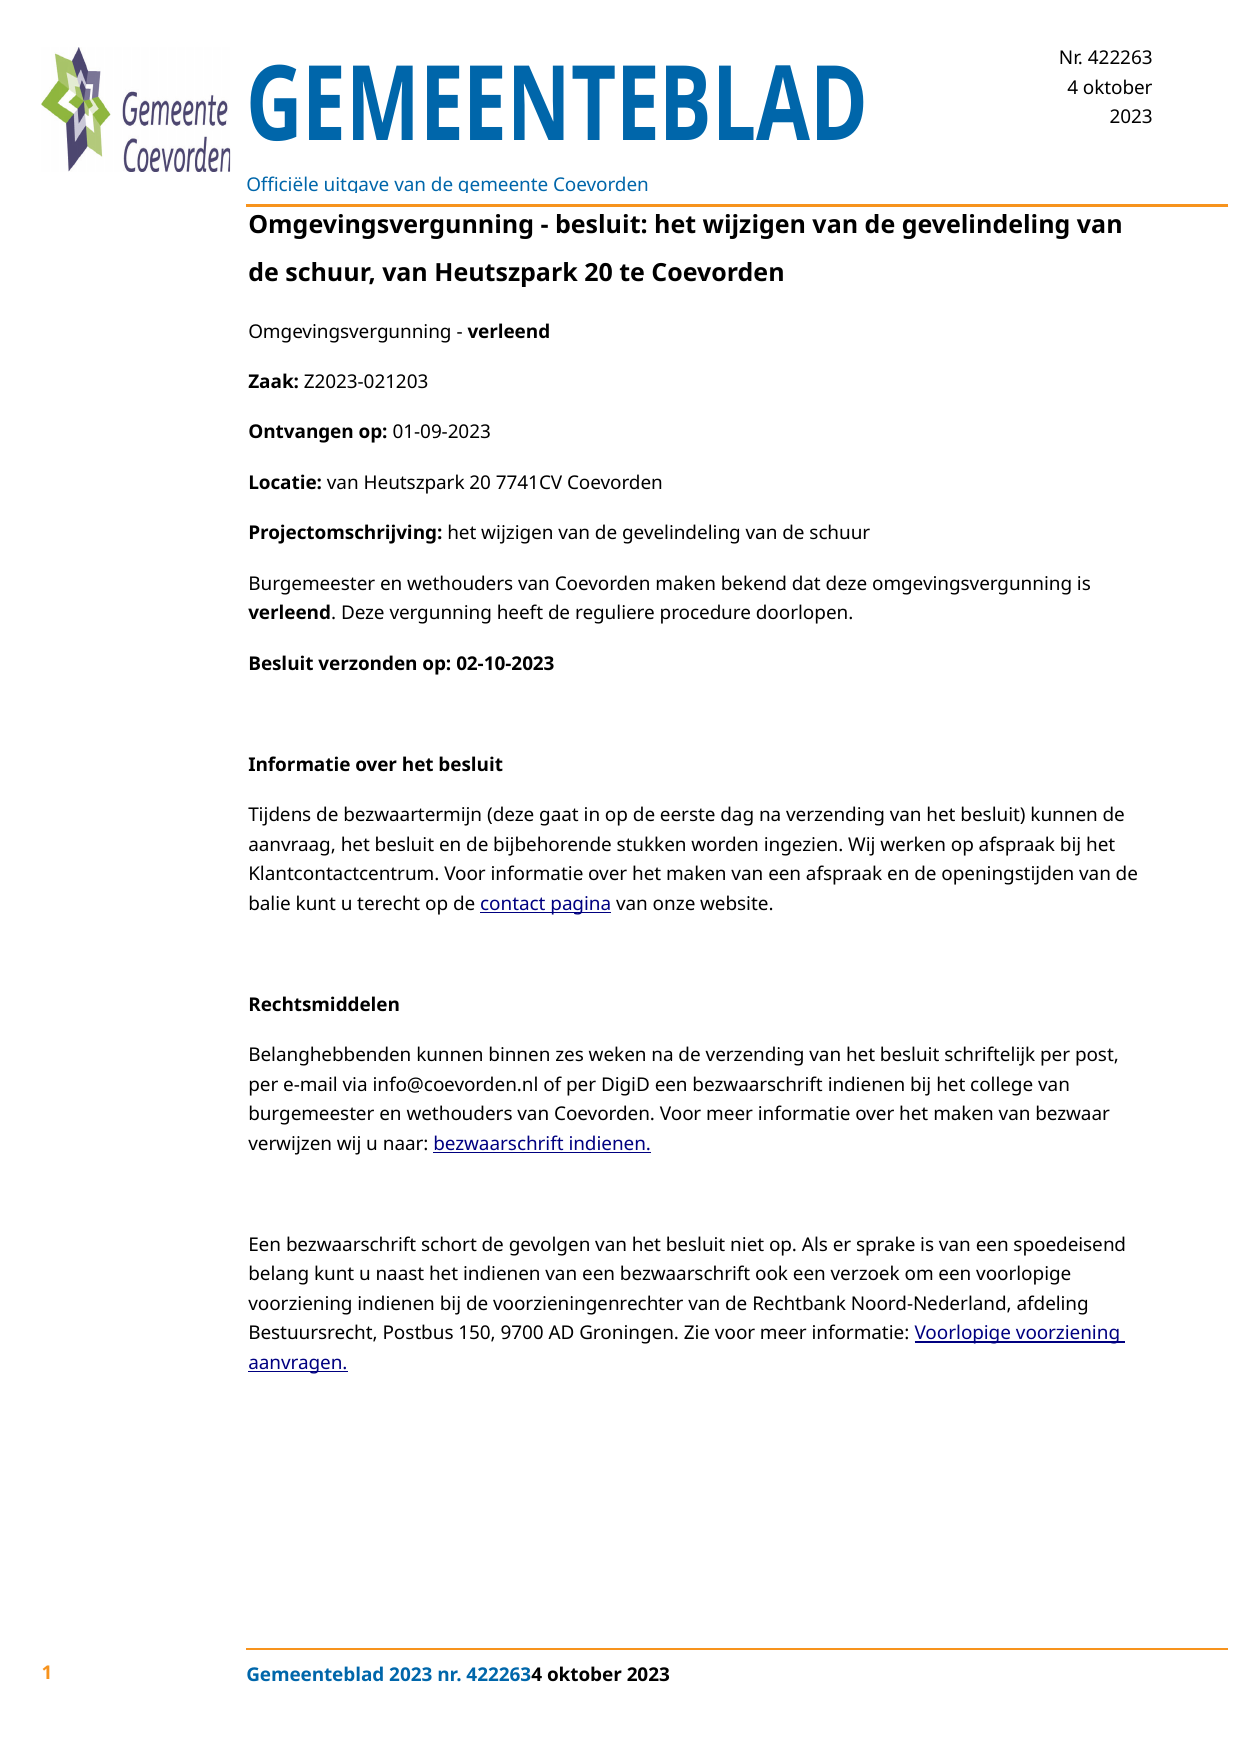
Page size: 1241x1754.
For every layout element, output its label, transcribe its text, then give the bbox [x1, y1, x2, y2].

picture [41, 47, 231, 172]
text Omgevingsvergunning - verleend [248, 318, 1152, 344]
text Besluit verzonden op: 02-10-2023 [248, 650, 1152, 676]
text Locatie: van Heutszpark 20 7741CV Coevorden [248, 469, 1152, 495]
text Tijdens de bezwaartermijn (deze gaat in op de eerste dag na verzending van het besluit) kunnen de aanvraag, het besluit en de bijbehorende stukken worden ingezien. Wij werken op afspraak bij het Klantcontactcentrum. Voor informatie over het maken van een afspraak en de openingstijden van de balie kunt u terecht op de contact pagina van onze website. [248, 801, 1152, 916]
text Rechtsmiddelen [248, 991, 1152, 1017]
text Omgevingsvergunning - besluit: het wijzigen van de gevelindeling van de schuur, van Heutszpark 20 te Coevorden [248, 207, 1152, 288]
text Een bezwaarschrift schort de gevolgen van het besluit niet op. Als er sprake is van een spoedeisend belang kunt u naast het indienen van een bezwaarschrift ook een verzoek om een voorlopige voorziening indienen bij de voorzieningenrechter van de Rechtbank Noord-Nederland, afdeling Bestuursrecht, Postbus 150, 9700 AD Groningen. Zie voor meer informatie: Voorlopige voorziening aanvragen. [248, 1231, 1152, 1375]
text Belanghebbenden kunnen binnen zes weken na de verzending van het besluit schriftelijk per post, per e-mail via info@coevorden.nl of per DigiD een bezwaarschrift indienen bij het college van burgemeester en wethouders van Coevorden. Voor meer informatie over het maken van bezwaar verwijzen wij u naar: bezwaarschrift indienen. [248, 1041, 1152, 1156]
text Burgemeester en wethouders van Coevorden maken bekend dat deze omgevingsvergunning is verleend. Deze vergunning heeft de reguliere procedure doorlopen. [248, 570, 1152, 625]
text Zaak: Z2023-021203 [248, 368, 1152, 394]
text Projectomschrijving: het wijzigen van de gevelindeling van de schuur [248, 519, 1152, 545]
text Informatie over het besluit [248, 751, 1152, 777]
text Ontvangen op: 01-09-2023 [248, 419, 1152, 444]
